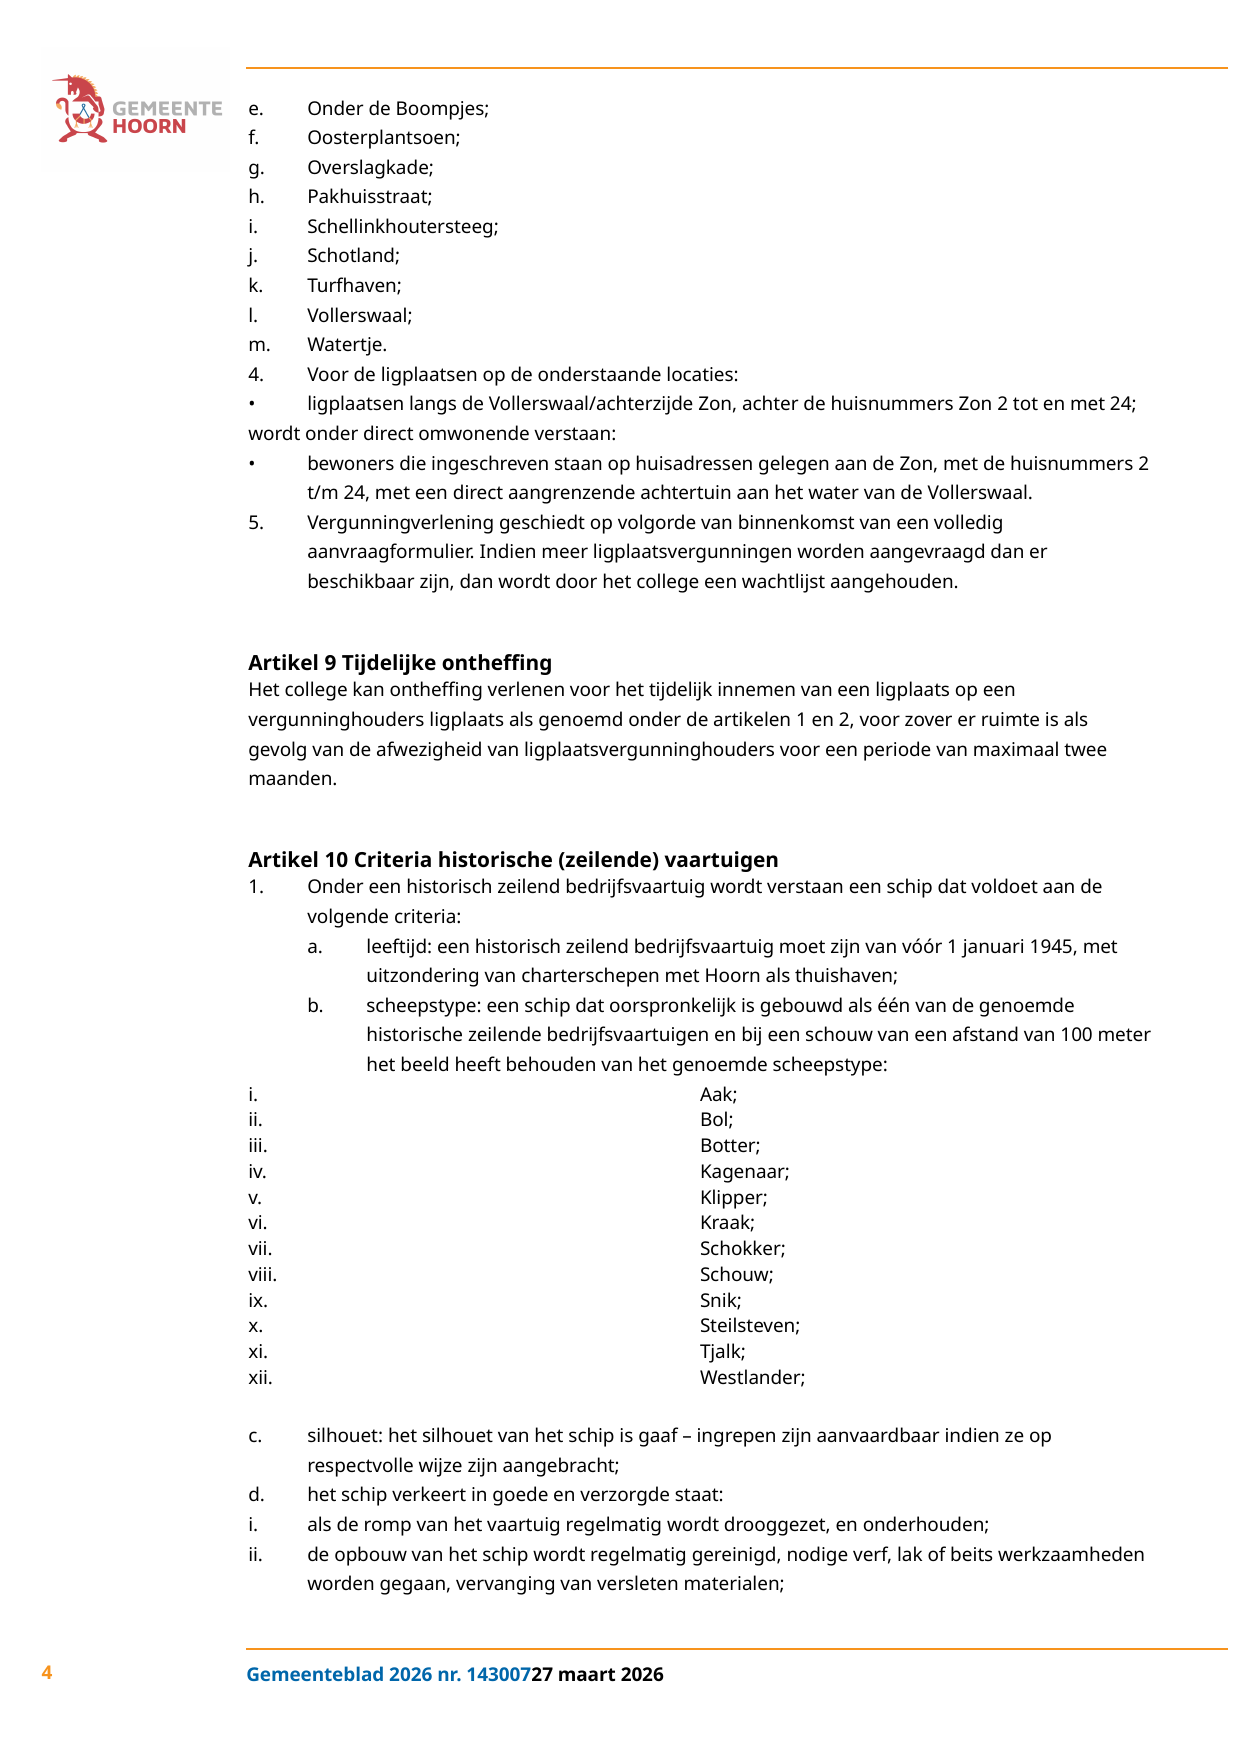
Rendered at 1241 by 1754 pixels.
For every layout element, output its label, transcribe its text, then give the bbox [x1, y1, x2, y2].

list silhouet: het silhouet van het schip is gaaf – ingrepen zijn aanvaardbaar indien ze op respectvolle wijze zijn aangebracht; [248, 1422, 1152, 1478]
list Onder de Boompjes; [248, 95, 1152, 121]
table_cell xi. [248, 1338, 700, 1364]
table_cell iii. [248, 1133, 700, 1158]
list Watertje. [248, 331, 1152, 357]
table_cell iv. [248, 1158, 700, 1184]
text wordt onder direct omwonende verstaan: [248, 420, 1152, 446]
table_cell Tjalk; [700, 1338, 1152, 1364]
table_cell Kagenaar; [700, 1158, 1152, 1184]
table_cell vi. [248, 1210, 700, 1235]
list Vergunningverlening geschiedt op volgorde van binnenkomst van een volledig aanvraagformulier. Indien meer ligplaatsvergunningen worden aangevraagd dan er beschikbaar zijn, dan wordt door het college een wachtlijst aangehouden. [248, 509, 1152, 594]
table_cell Snik; [700, 1287, 1152, 1312]
table_cell Botter; [700, 1133, 1152, 1158]
table_cell ix. [248, 1287, 700, 1312]
list Oosterplantsoen; [248, 124, 1152, 150]
table_cell Kraak; [700, 1210, 1152, 1235]
table_header i. [248, 1081, 700, 1107]
list Onder een historisch zeilend bedrijfsvaartuig wordt verstaan een schip dat voldoet aan de volgende criteria: [248, 874, 1152, 929]
list Turfhaven; [248, 272, 1152, 298]
list als de romp van het vaartuig regelmatig wordt drooggezet, en onderhouden; [248, 1511, 1152, 1537]
table_cell Klipper; [700, 1184, 1152, 1209]
list het schip verkeert in goede en verzorgde staat: [248, 1482, 1152, 1507]
list Schellinkhoutersteeg; [248, 213, 1152, 239]
table_cell Westlander; [700, 1364, 1152, 1390]
list Schotland; [248, 243, 1152, 268]
table_cell Steilsteven; [700, 1313, 1152, 1338]
list Voor de ligplaatsen op de onderstaande locaties: [248, 361, 1152, 387]
list leeftijd: een historisch zeilend bedrijfsvaartuig moet zijn van vóór 1 januari 1945, met uitzondering van charterschepen met Hoorn als thuishaven; [307, 933, 1152, 988]
text Artikel 10 Criteria historische (zeilende) vaartuigen [248, 845, 1152, 874]
table_cell x. [248, 1313, 700, 1338]
picture [41, 47, 231, 172]
table_cell ii. [248, 1107, 700, 1132]
list de opbouw van het schip wordt regelmatig gereinigd, nodige verf, lak of beits werkzaamheden worden gegaan, vervanging van versleten materialen; [248, 1541, 1152, 1596]
table_cell v. [248, 1184, 700, 1209]
list Vollerswaal; [248, 302, 1152, 328]
table_cell Schokker; [700, 1235, 1152, 1261]
table_cell viii. [248, 1261, 700, 1287]
list bewoners die ingeschreven staan op huisadressen gelegen aan de Zon, met de huisnummers 2 t/m 24, met een direct aangrenzende achtertuin aan het water van de Vollerswaal. [248, 450, 1152, 505]
list scheepstype: een schip dat oorspronkelijk is gebouwd als één van de genoemde historische zeilende bedrijfsvaartuigen en bij een schouw van een afstand van 100 meter het beeld heeft behouden van het genoemde scheepstype: [307, 992, 1152, 1077]
list Overslagkade; [248, 154, 1152, 180]
table_header Aak; [700, 1081, 1152, 1107]
table_cell Schouw; [700, 1261, 1152, 1287]
text Artikel 9 Tijdelijke ontheffing [248, 648, 1152, 677]
list ligplaatsen langs de Vollerswaal/achterzijde Zon, achter de huisnummers Zon 2 tot en met 24; [248, 391, 1152, 416]
table_cell xii. [248, 1364, 700, 1390]
table_cell vii. [248, 1235, 700, 1261]
list Pakhuisstraat; [248, 183, 1152, 209]
text Het college kan ontheffing verlenen voor het tijdelijk innemen van een ligplaats op een vergunninghouders ligplaats als genoemd onder de artikelen 1 en 2, voor zover er ruimte is als gevolg van de afwezigheid van ligplaatsvergunninghouders voor een periode van maximaal twee maanden. [248, 677, 1152, 791]
table_cell Bol; [700, 1107, 1152, 1132]
